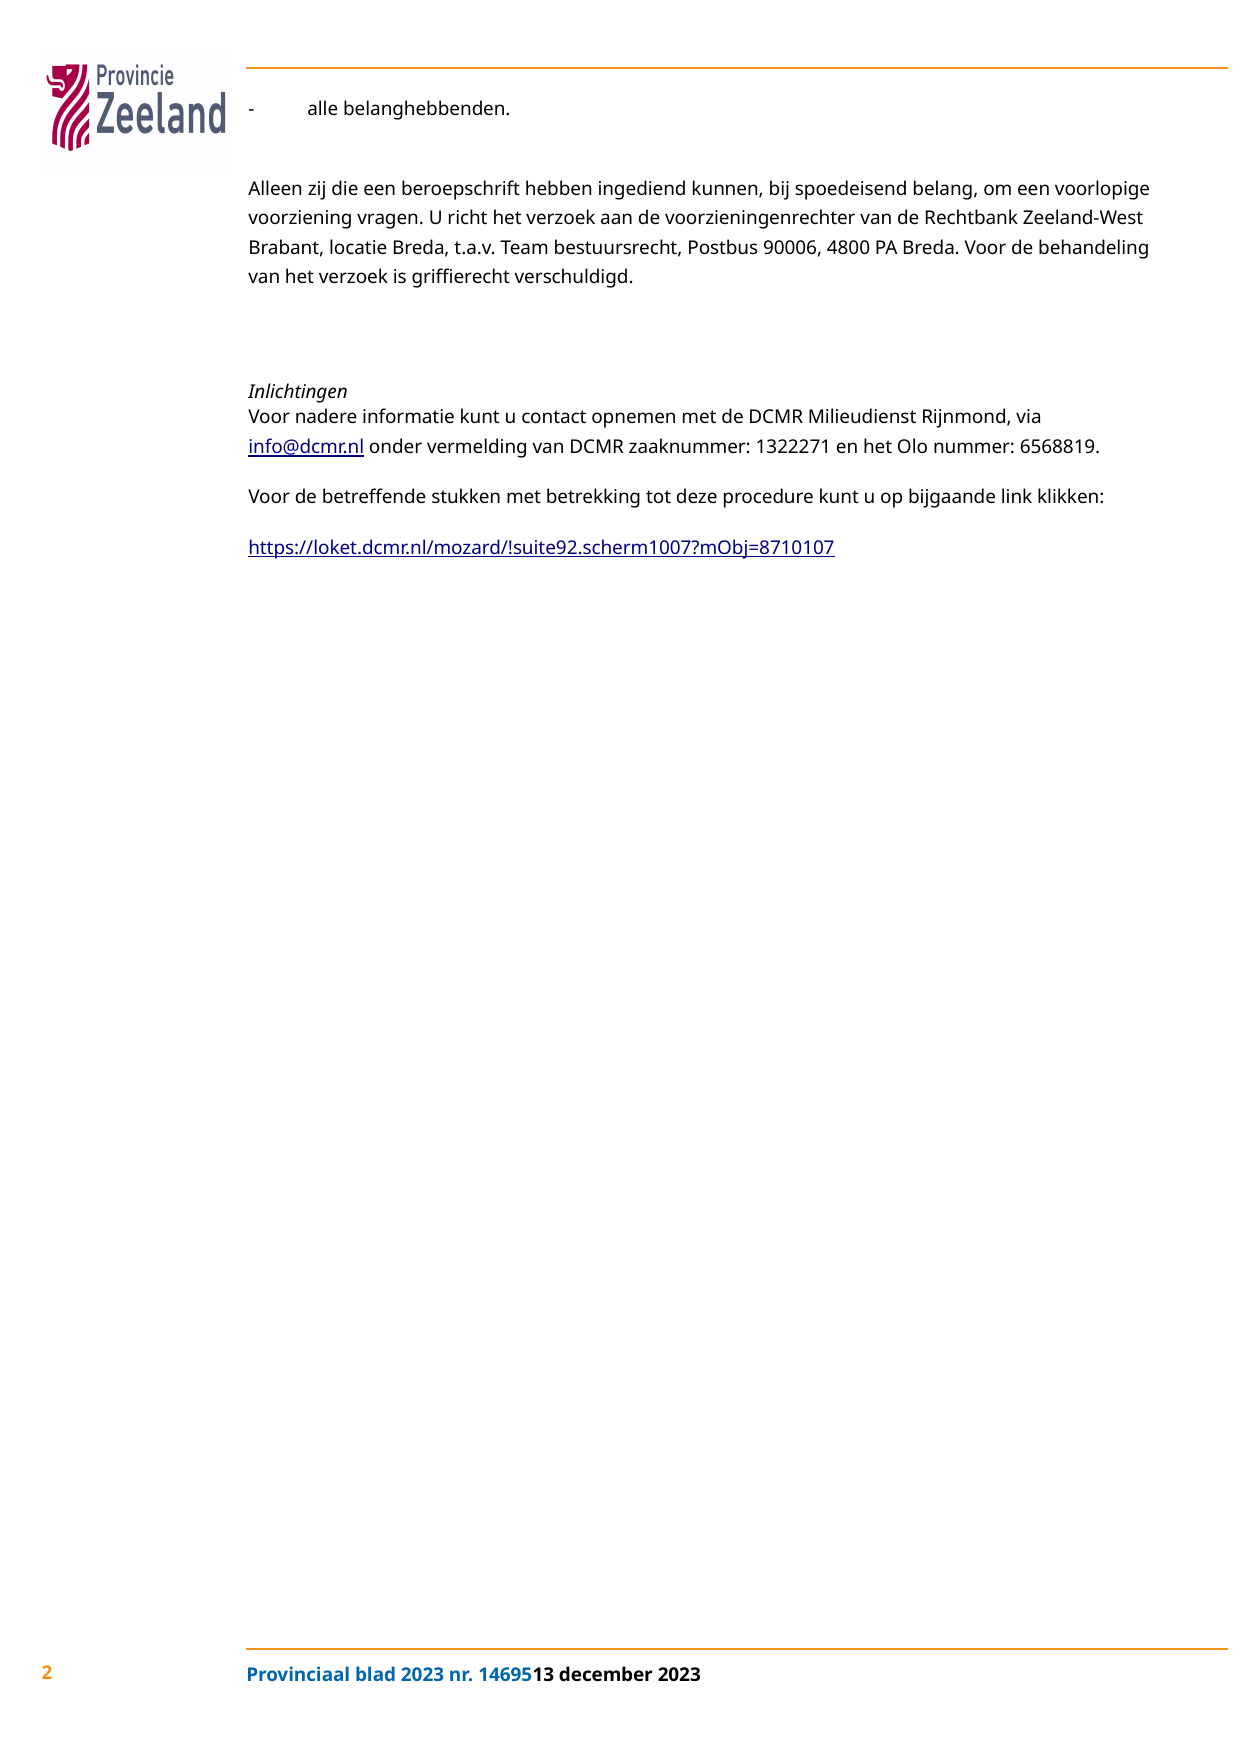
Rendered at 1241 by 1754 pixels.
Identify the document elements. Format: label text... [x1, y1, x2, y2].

picture [41, 47, 231, 172]
text Inlichtingen [248, 378, 1152, 404]
text Voor nadere informatie kunt u contact opnemen met de DCMR Milieudienst Rijnmond, via info@dcmr.nl onder vermelding van DCMR zaaknummer: 1322271 en het Olo nummer: 6568819. [248, 404, 1152, 459]
list alle belanghebbenden. [248, 95, 1152, 121]
text Voor de betreffende stukken met betrekking tot deze procedure kunt u op bijgaande link klikken: [248, 484, 1152, 509]
text https://loket.dcmr.nl/mozard/!suite92.scherm1007?mObj=8710107 [248, 534, 1152, 560]
text Alleen zij die een beroepschrift hebben ingediend kunnen, bij spoedeisend belang, om een voorlopige voorziening vragen. U richt het verzoek aan de voorzieningenrechter van de Rechtbank Zeeland-West Brabant, locatie Breda, t.a.v. Team bestuursrecht, Postbus 90006, 4800 PA Breda. Voor de behandeling van het verzoek is griffierecht verschuldigd. [248, 175, 1152, 289]
